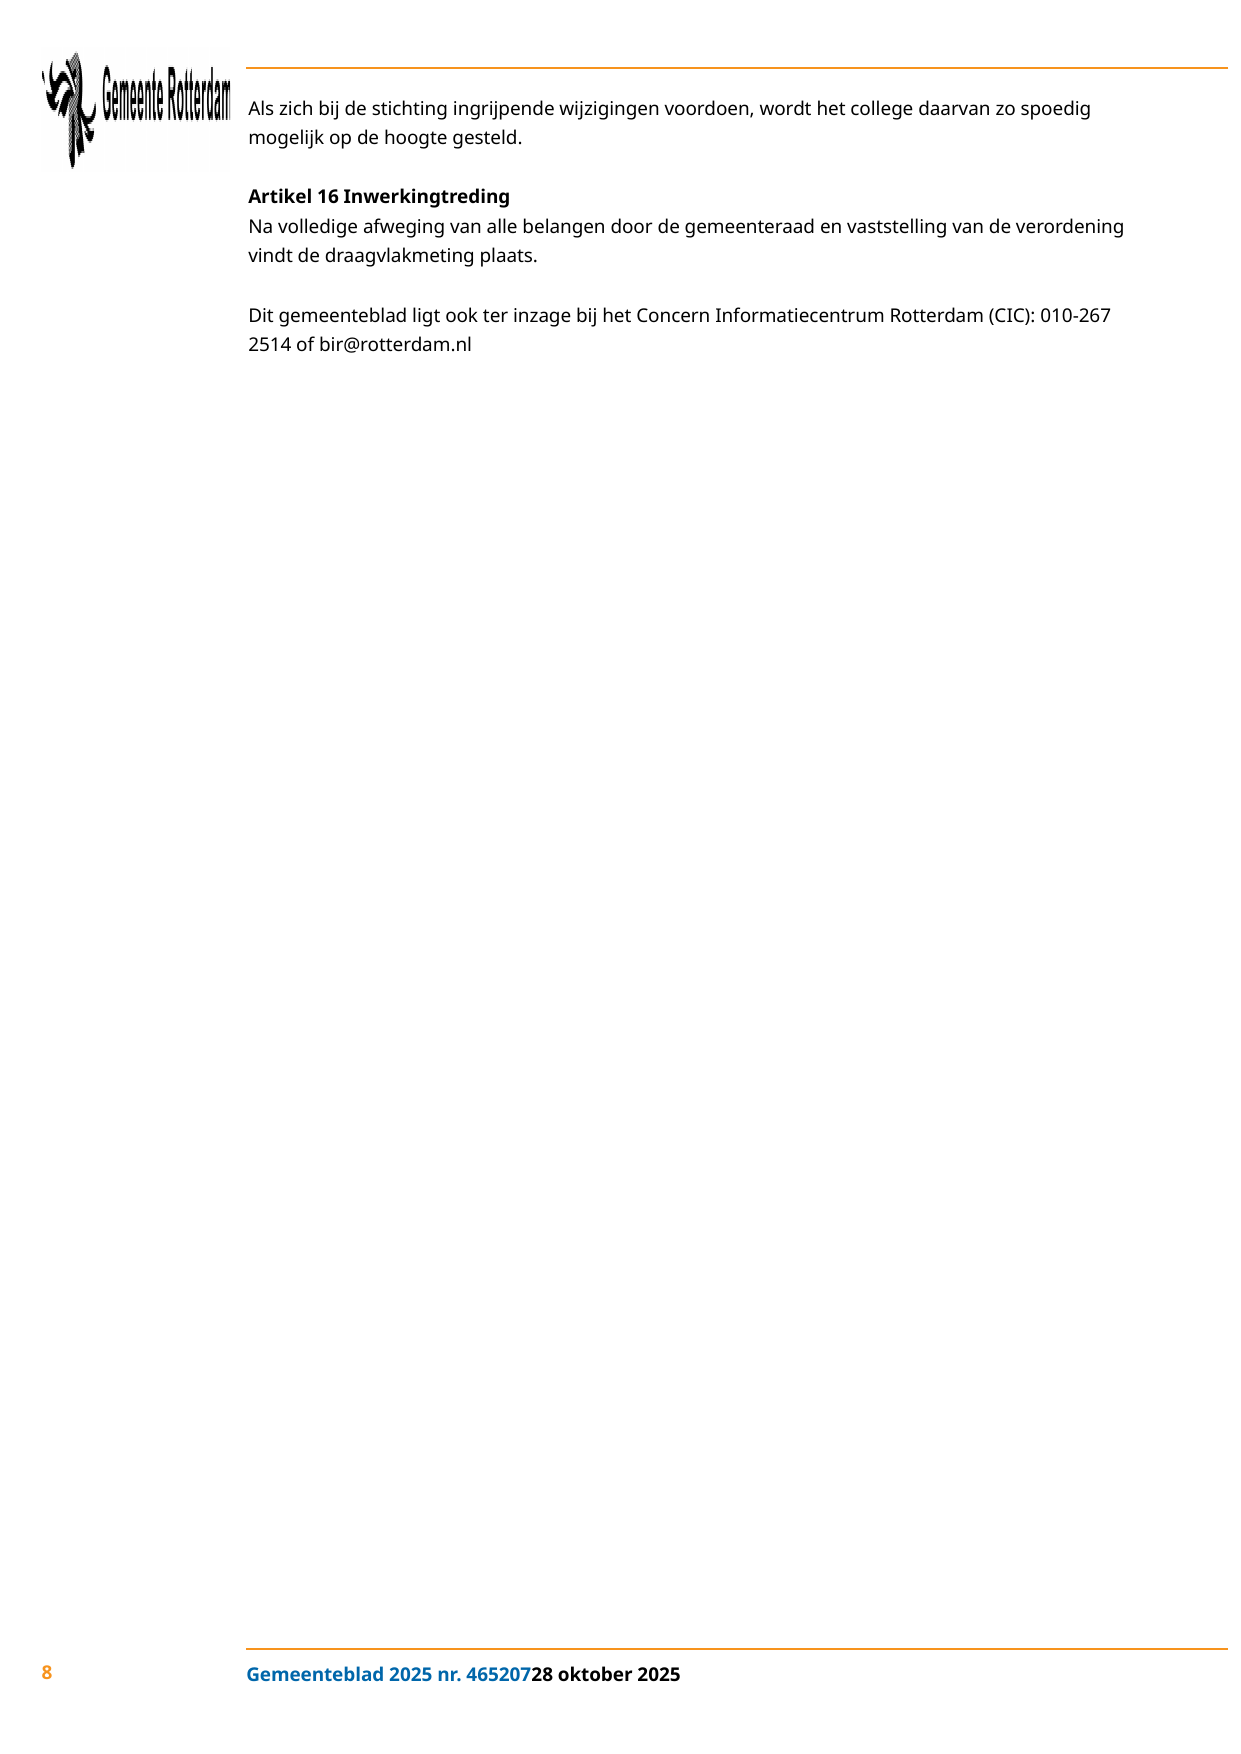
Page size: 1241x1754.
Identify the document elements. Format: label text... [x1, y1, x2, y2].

picture [41, 47, 231, 172]
text Dit gemeenteblad ligt ook ter inzage bij het Concern Informatiecentrum Rotterdam (CIC): 010-267 2514 of bir@rotterdam.nl [248, 302, 1152, 357]
text Artikel 16 Inwerkingtreding [248, 183, 1152, 209]
text Als zich bij de stichting ingrijpende wijzigingen voordoen, wordt het college daarvan zo spoedig mogelijk op de hoogte gesteld. [248, 95, 1152, 150]
text Na volledige afweging van alle belangen door de gemeenteraad en vaststelling van de verordening vindt de draagvlakmeting plaats. [248, 213, 1152, 268]
